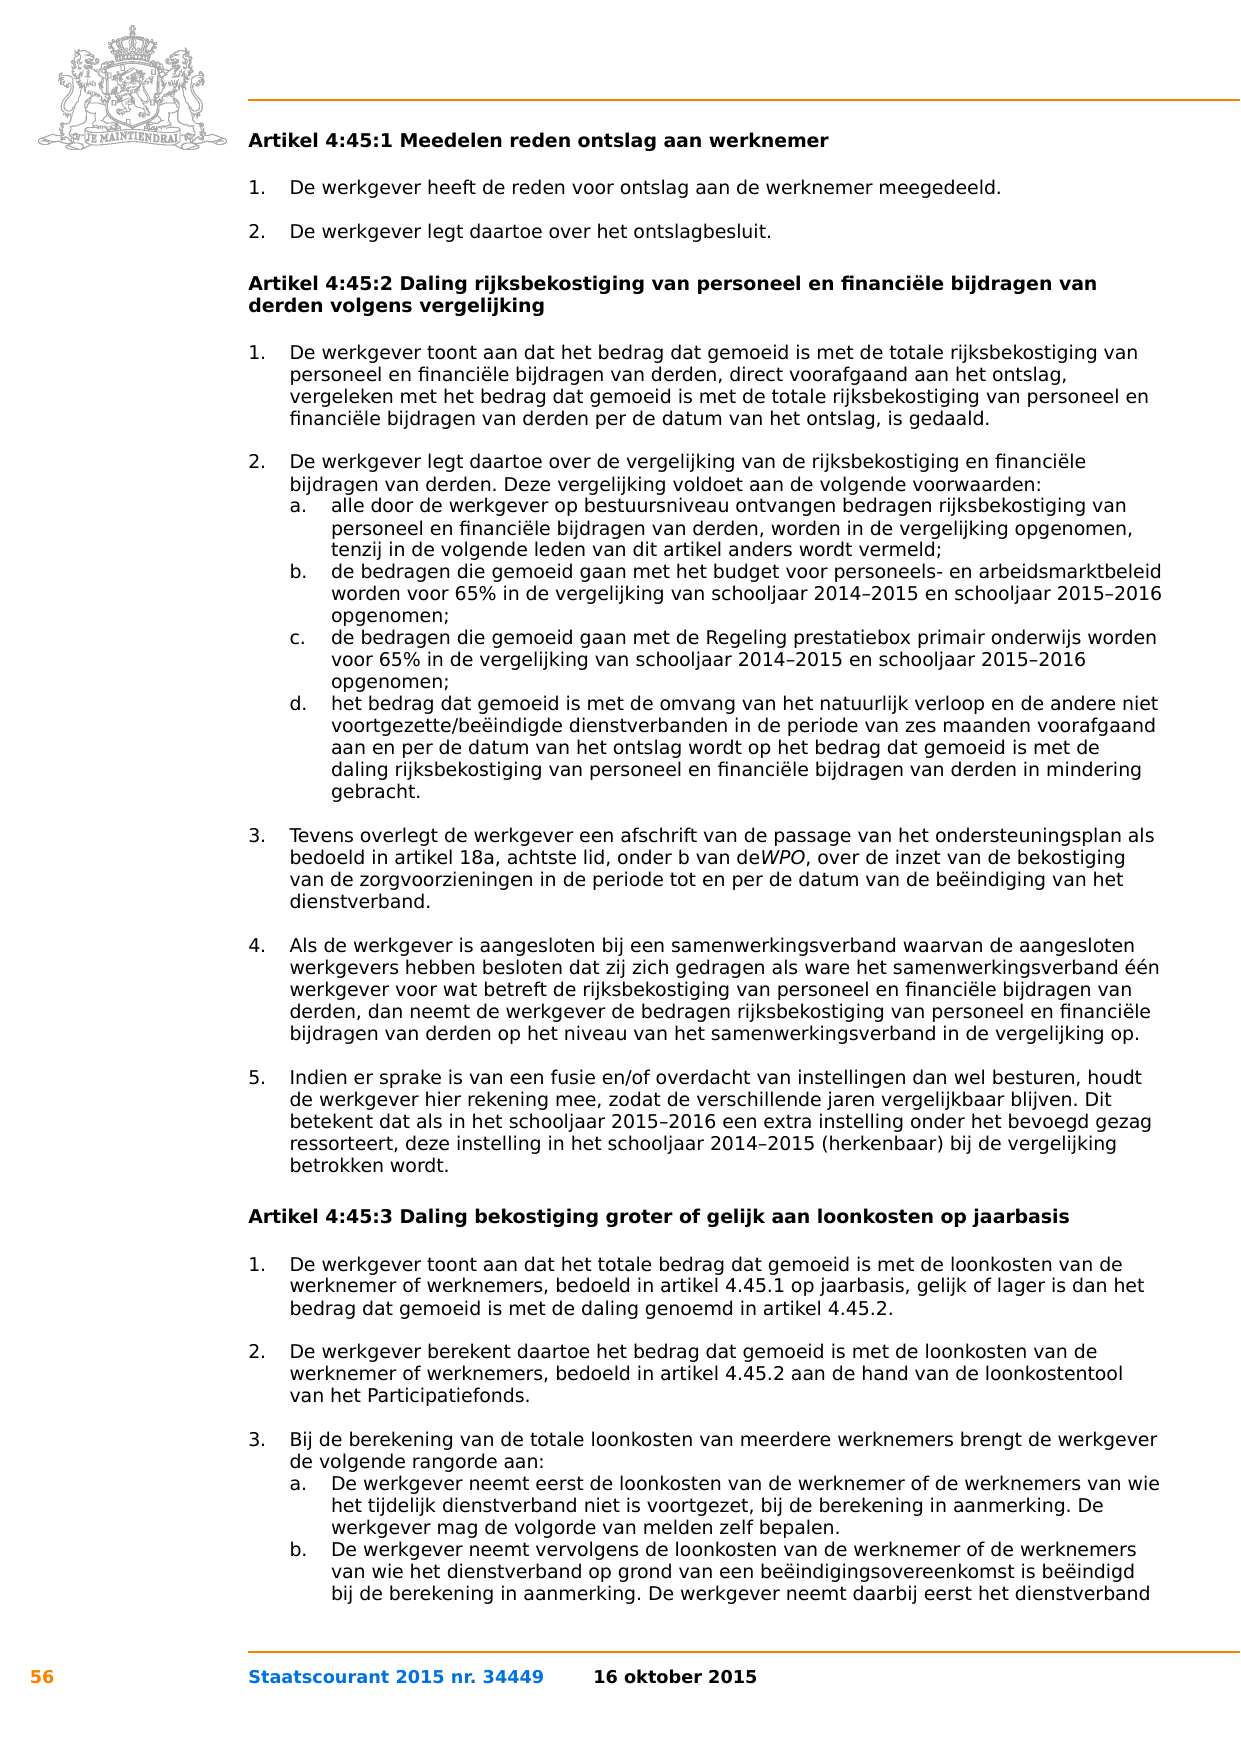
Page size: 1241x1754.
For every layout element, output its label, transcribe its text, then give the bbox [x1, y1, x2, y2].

text c. de bedragen die gemoeid gaan met de Regeling prestatiebox primair onderwijs worden voor 65% in de vergelijking van schooljaar 2014–2015 en schooljaar 2015–2016 opgenomen; [289, 627, 1163, 693]
text a. alle door de werkgever op bestuursniveau ontvangen bedragen rijksbekostiging van personeel en financiële bijdragen van derden, worden in de vergelijking opgenomen, tenzij in de volgende leden van dit artikel anders wordt vermeld; [289, 495, 1163, 561]
text 4. Als de werkgever is aangesloten bij een samenwerkingsverband waarvan de aangesloten werkgevers hebben besloten dat zij zich gedragen als ware het samenwerkingsverband één werkgever voor wat betreft de rijksbekostiging van personeel en financiële bijdragen van derden, dan neemt de werkgever de bedragen rijksbekostiging van personeel en financiële bijdragen van derden op het niveau van het samenwerkingsverband in de vergelijking op. [248, 935, 1163, 1045]
text 3. Bij de berekening van de totale loonkosten van meerdere werknemers brengt de werkgever de volgende rangorde aan: [248, 1429, 1163, 1473]
picture [38, 25, 227, 150]
text 2. De werkgever legt daartoe over het ontslagbesluit. [248, 221, 1163, 243]
text 2. De werkgever berekent daartoe het bedrag dat gemoeid is met de loonkosten van de werknemer of werknemers, bedoeld in artikel 4.45.2 aan de hand van de loonkostentool van het Participatiefonds. [248, 1341, 1163, 1407]
text 2. De werkgever legt daartoe over de vergelijking van de rijksbekostiging en financiële bijdragen van derden. Deze vergelijking voldoet aan de volgende voorwaarden: [248, 451, 1163, 495]
text a. De werkgever neemt eerst de loonkosten van de werknemer of de werknemers van wie het tijdelijk dienstverband niet is voortgezet, bij de berekening in aanmerking. De werkgever mag de volgorde van melden zelf bepalen. [289, 1473, 1163, 1539]
text b. de bedragen die gemoeid gaan met het budget voor personeels- en arbeidsmarktbeleid worden voor 65% in de vergelijking van schooljaar 2014–2015 en schooljaar 2015–2016 opgenomen; [289, 561, 1163, 627]
text 3. Tevens overlegt de werkgever een afschrift van de passage van het ondersteuningsplan als bedoeld in artikel 18a, achtste lid, onder b van deWPO, over de inzet van de bekostiging van de zorgvoorzieningen in de periode tot en per de datum van de beëindiging van het dienstverband. [248, 825, 1163, 913]
text d. het bedrag dat gemoeid is met de omvang van het natuurlijk verloop en de andere niet voortgezette/beëindigde dienstverbanden in de periode van zes maanden voorafgaand aan en per de datum van het ontslag wordt op het bedrag dat gemoeid is met de daling rijksbekostiging van personeel en financiële bijdragen van derden in mindering gebracht. [289, 693, 1163, 803]
text 1. De werkgever toont aan dat het bedrag dat gemoeid is met de totale rijksbekostiging van personeel en financiële bijdragen van derden, direct voorafgaand aan het ontslag, vergeleken met het bedrag dat gemoeid is met de totale rijksbekostiging van personeel en financiële bijdragen van derden per de datum van het ontslag, is gedaald. [248, 342, 1163, 429]
subtitle Artikel 4:45:1 Meedelen reden ontslag aan werknemer [248, 130, 1163, 152]
text 5. Indien er sprake is van een fusie en/of overdacht van instellingen dan wel besturen, houdt de werkgever hier rekening mee, zodat de verschillende jaren vergelijkbaar blijven. Dit betekent dat als in het schooljaar 2015–2016 een extra instelling onder het bevoegd gezag ressorteert, deze instelling in het schooljaar 2014–2015 (herkenbaar) bij de vergelijking betrokken wordt. [248, 1067, 1163, 1176]
text 1. De werkgever toont aan dat het totale bedrag dat gemoeid is met de loonkosten van de werknemer of werknemers, bedoeld in artikel 4.45.1 op jaarbasis, gelijk of lager is dan het bedrag dat gemoeid is met de daling genoemd in artikel 4.45.2. [248, 1253, 1163, 1319]
subtitle Artikel 4:45:2 Daling rijksbekostiging van personeel en financiële bijdragen van derden volgens vergelijking [248, 273, 1163, 317]
text 1. De werkgever heeft de reden voor ontslag aan de werknemer meegedeeld. [248, 177, 1163, 199]
subtitle Artikel 4:45:3 Daling bekostiging groter of gelijk aan loonkosten op jaarbasis [248, 1206, 1163, 1228]
text b. De werkgever neemt vervolgens de loonkosten van de werknemer of de werknemers van wie het dienstverband op grond van een beëindigingsovereenkomst is beëindigd bij de berekening in aanmerking. De werkgever neemt daarbij eerst het dienstverband [289, 1539, 1163, 1605]
